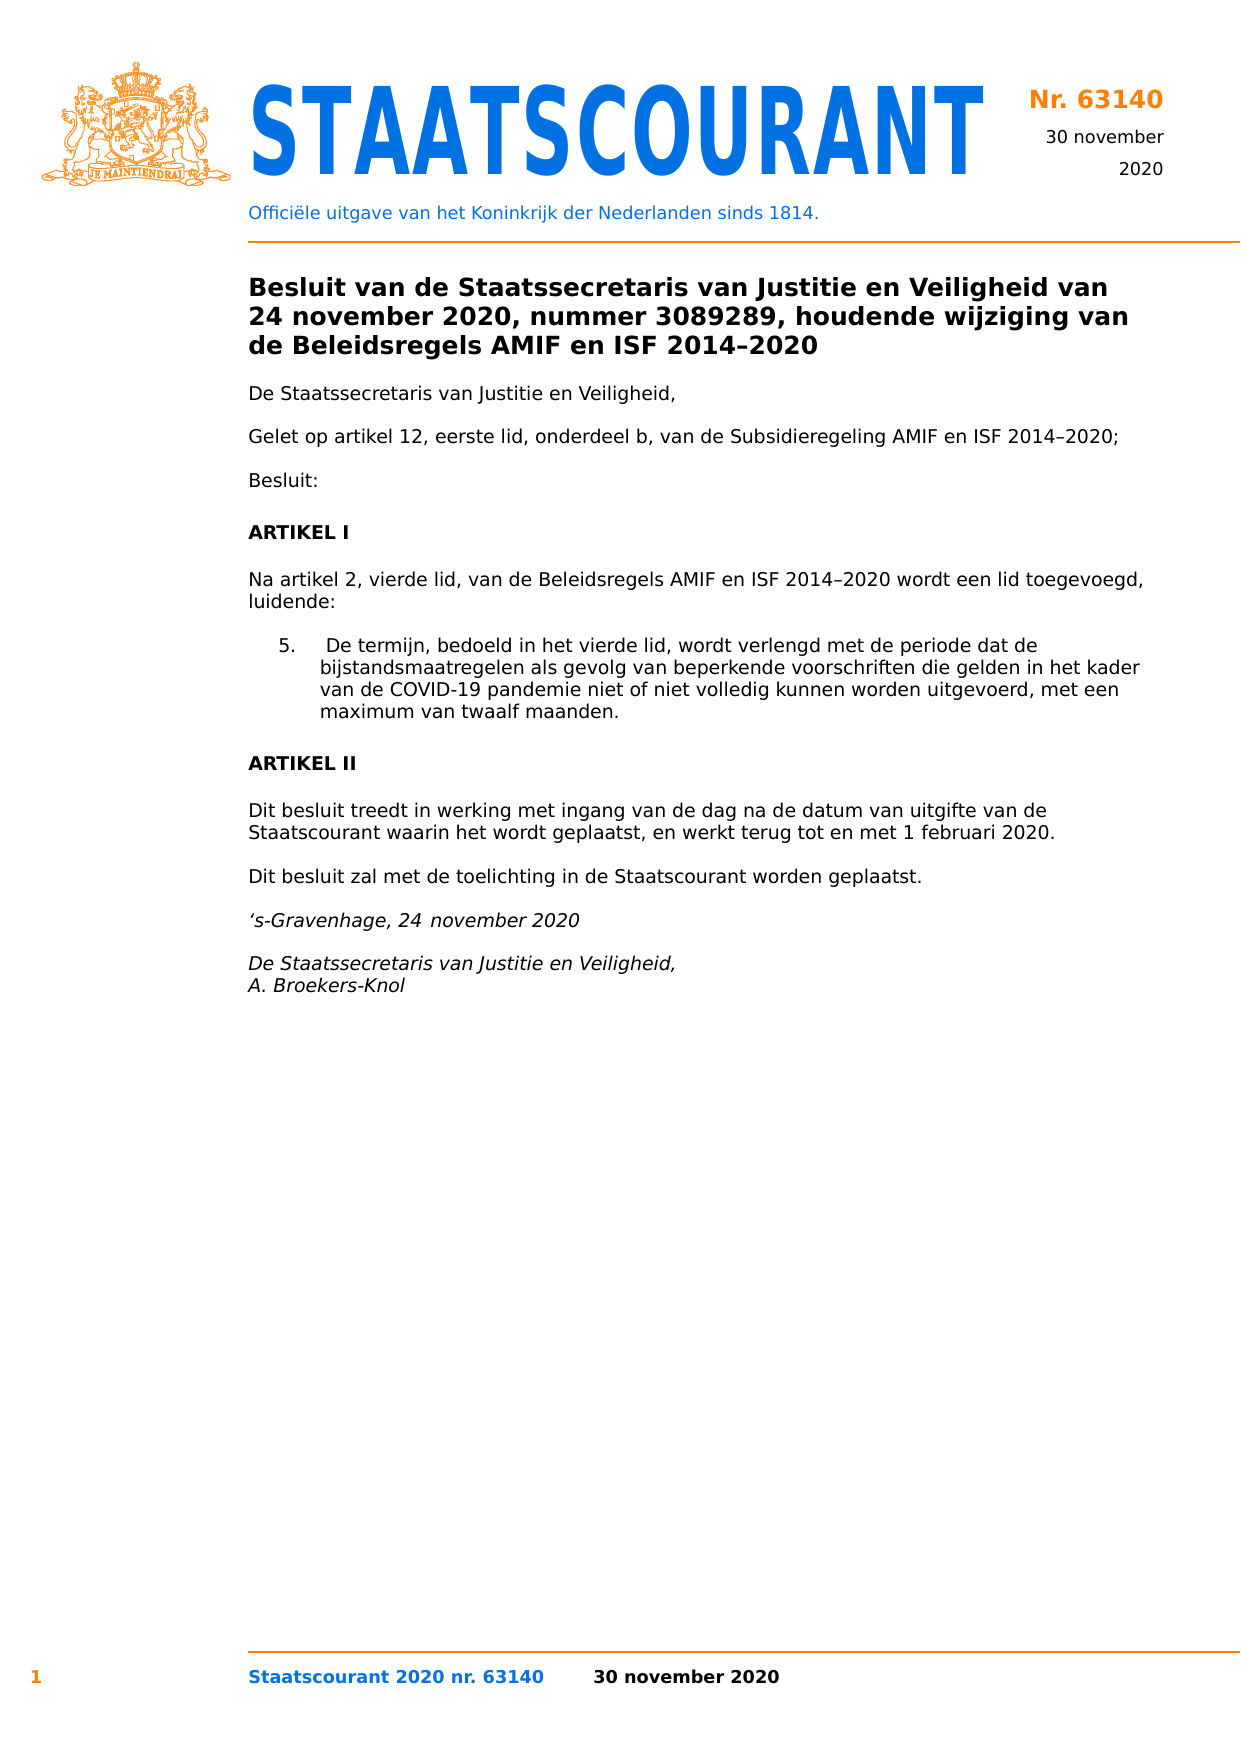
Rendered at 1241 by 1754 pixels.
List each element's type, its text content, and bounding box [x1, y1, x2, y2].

subtitle ARTIKEL II [248, 753, 1163, 775]
text De Staatssecretaris van Justitie en Veiligheid, A. Broekers-Knol [248, 953, 1163, 997]
table_header STAATSCOURANT [248, 62, 998, 203]
text Dit besluit treedt in werking met ingang van de dag na de datum van uitgifte van de Staatscourant waarin het wordt geplaatst, en werkt terug tot en met 1 februari 2020. [248, 800, 1163, 844]
text 5. De termijn, bedoeld in het vierde lid, wordt verlengd met de periode dat de bijstandsmaatregelen als gevolg van beperkende voorschriften die gelden in het kader van de COVID-19 pandemie niet of niet volledig kunnen worden uitgevoerd, met een maximum van twaalf maanden. [278, 635, 1163, 723]
text Dit besluit zal met de toelichting in de Staatscourant worden geplaatst. [248, 866, 1163, 888]
table_cell Officiële uitgave van het Koninkrijk der Nederlanden sinds 1814. [248, 203, 1240, 241]
table_header [25, 62, 248, 241]
subtitle ARTIKEL I [248, 522, 1163, 544]
table_cell 30 november [998, 121, 1240, 153]
table_header Nr. 63140 [998, 62, 1240, 121]
subtitle Besluit van de Staatssecretaris van Justitie en Veiligheid van 24 november 2020, nummer 3089289, houdende wijziging van de Beleidsregels AMIF en ISF 2014–2020 [248, 273, 1163, 361]
text Besluit: [248, 470, 1163, 492]
text ‘s-Gravenhage, 24 november 2020 [248, 909, 1163, 931]
text Na artikel 2, vierde lid, van de Beleidsregels AMIF en ISF 2014–2020 wordt een lid toegevoegd, luidende: [248, 569, 1163, 613]
text De Staatssecretaris van Justitie en Veiligheid, [248, 382, 1163, 404]
picture [41, 62, 231, 186]
table_cell 2020 [998, 153, 1240, 203]
text Gelet op artikel 12, eerste lid, onderdeel b, van de Subsidieregeling AMIF en ISF 2014–2020; [248, 426, 1163, 448]
